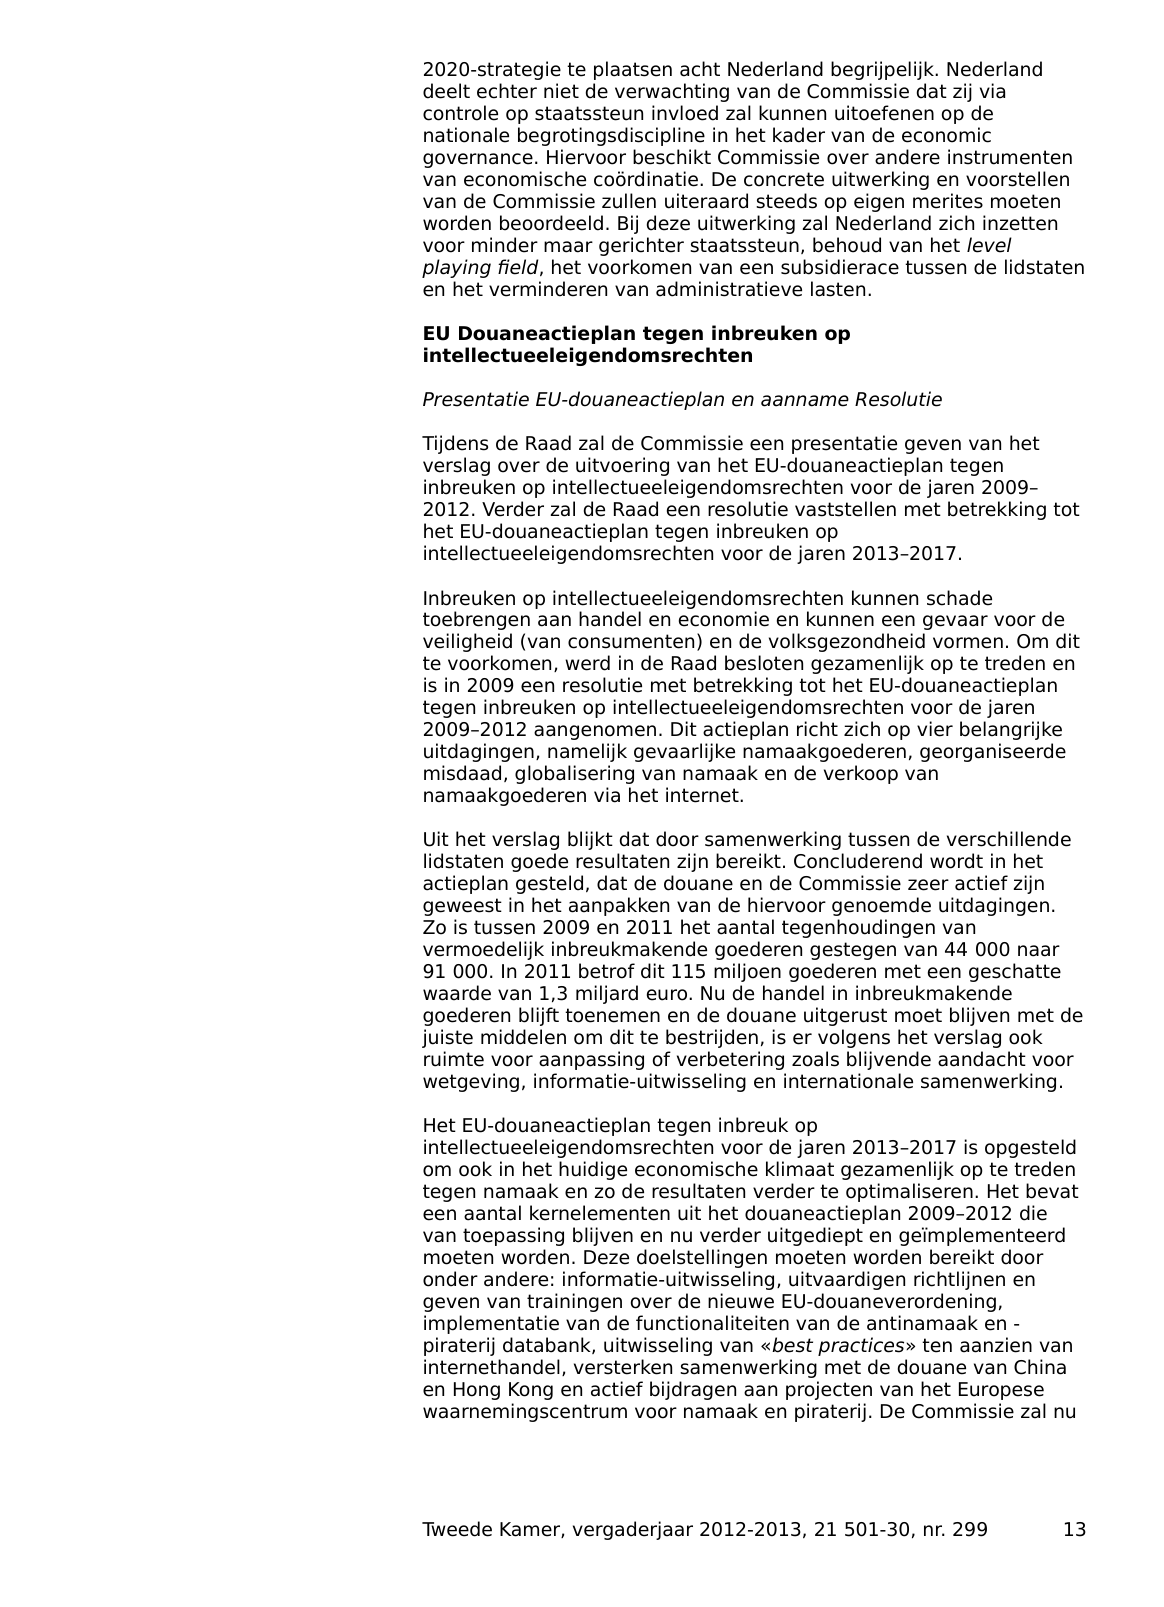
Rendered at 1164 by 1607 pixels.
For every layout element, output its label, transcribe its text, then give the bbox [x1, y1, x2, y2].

text Presentatie EU-douaneactieplan en aanname Resolutie [422, 389, 1087, 411]
text Inbreuken op intellectueeleigendomsrechten kunnen schade toebrengen aan handel en economie en kunnen een gevaar voor de veiligheid (van consumenten) en de volksgezondheid vormen. Om dit te voorkomen, werd in de Raad besloten gezamenlijk op te treden en is in 2009 een resolutie met betrekking tot het EU-douaneactieplan tegen inbreuken op intellectueeleigendomsrechten voor de jaren 2009–2012 aangenomen. Dit actieplan richt zich op vier belangrijke uitdagingen, namelijk gevaarlijke namaakgoederen, georganiseerde misdaad, globalisering van namaak en de verkoop van namaakgoederen via het internet. [422, 587, 1087, 807]
text Tijdens de Raad zal de Commissie een presentatie geven van het verslag over de uitvoering van het EU-douaneactieplan tegen inbreuken op intellectueeleigendomsrechten voor de jaren 2009–2012. Verder zal de Raad een resolutie vaststellen met betrekking tot het EU-douaneactieplan tegen inbreuken op intellectueeleigendomsrechten voor de jaren 2013–2017. [422, 433, 1087, 565]
text Het EU-douaneactieplan tegen inbreuk op intellectueeleigendomsrechten voor de jaren 2013–2017 is opgesteld om ook in het huidige economische klimaat gezamenlijk op te treden tegen namaak en zo de resultaten verder te optimaliseren. Het bevat een aantal kernelementen uit het douaneactieplan 2009–2012 die van toepassing blijven en nu verder uitgediept en geïmplementeerd moeten worden. Deze doelstellingen moeten worden bereikt door onder andere: informatie-uitwisseling, uitvaardigen richtlijnen en geven van trainingen over de nieuwe EU-douaneverordening, implementatie van de functionaliteiten van de antinamaak en -piraterij databank, uitwisseling van «best practices» ten aanzien van internethandel, versterken samenwerking met de douane van China en Hong Kong en actief bijdragen aan projecten van het Europese waarnemingscentrum voor namaak en piraterij. De Commissie zal nu [422, 1115, 1087, 1423]
text 2020-strategie te plaatsen acht Nederland begrijpelijk. Nederland deelt echter niet de verwachting van de Commissie dat zij via controle op staatssteun invloed zal kunnen uitoefenen op de nationale begrotingsdiscipline in het kader van de economic governance. Hiervoor beschikt Commissie over andere instrumenten van economische coördinatie. De concrete uitwerking en voorstellen van de Commissie zullen uiteraard steeds op eigen merites moeten worden beoordeeld. Bij deze uitwerking zal Nederland zich inzetten voor minder maar gerichter staatssteun, behoud van het level playing field, het voorkomen van een subsidierace tussen de lidstaten en het verminderen van administratieve lasten. [422, 59, 1087, 301]
subtitle EU Douaneactieplan tegen inbreuken op intellectueeleigendomsrechten [422, 323, 1087, 367]
text Uit het verslag blijkt dat door samenwerking tussen de verschillende lidstaten goede resultaten zijn bereikt. Concluderend wordt in het actieplan gesteld, dat de douane en de Commissie zeer actief zijn geweest in het aanpakken van de hiervoor genoemde uitdagingen. Zo is tussen 2009 en 2011 het aantal tegenhoudingen van vermoedelijk inbreukmakende goederen gestegen van 44 000 naar 91 000. In 2011 betrof dit 115 miljoen goederen met een geschatte waarde van 1,3 miljard euro. Nu de handel in inbreukmakende goederen blijft toenemen en de douane uitgerust moet blijven met de juiste middelen om dit te bestrijden, is er volgens het verslag ook ruimte voor aanpassing of verbetering zoals blijvende aandacht voor wetgeving, informatie-uitwisseling en internationale samenwerking. [422, 829, 1087, 1093]
